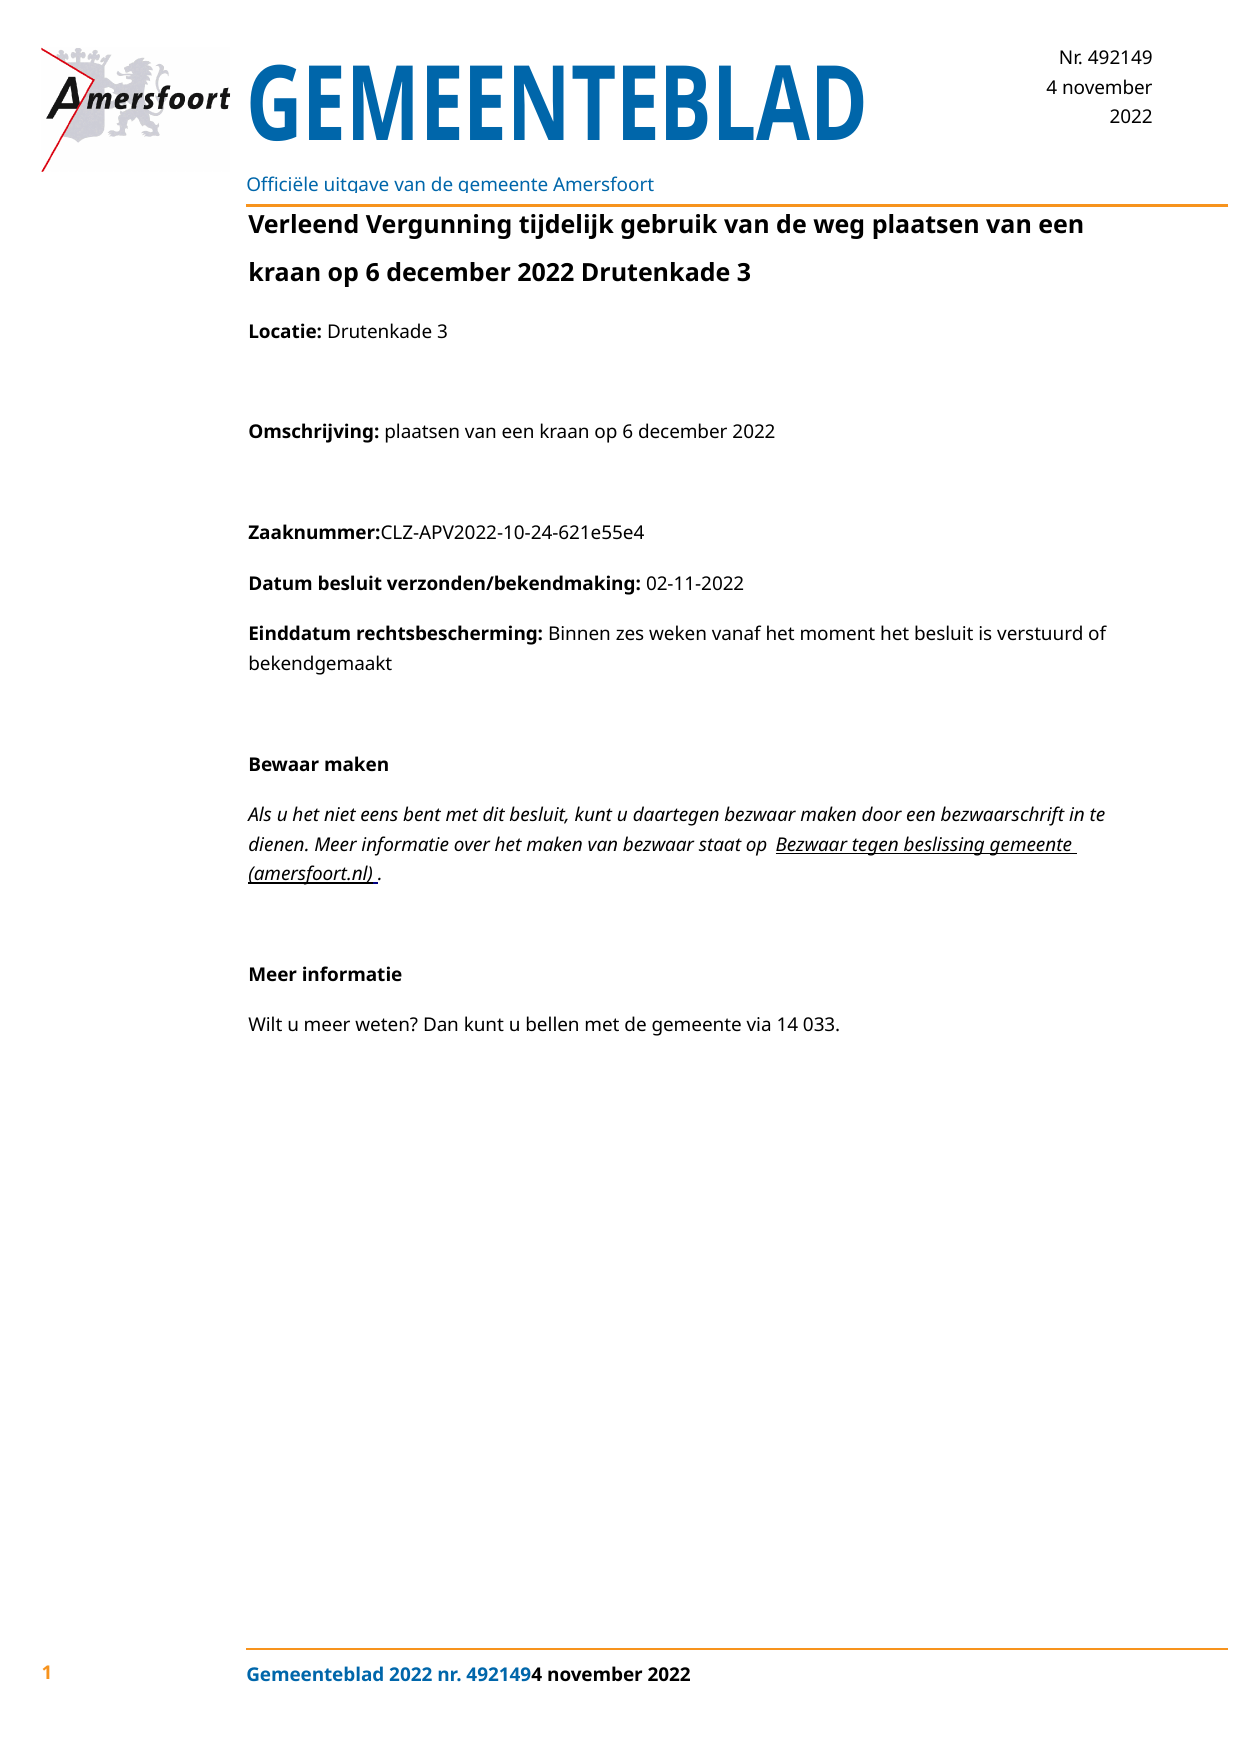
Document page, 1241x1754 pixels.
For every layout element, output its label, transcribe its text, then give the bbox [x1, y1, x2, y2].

text Als u het niet eens bent met dit besluit, kunt u daartegen bezwaar maken door een bezwaarschrift in te dienen. Meer informatie over het maken van bezwaar staat op Bezwaar tegen beslissing gemeente (amersfoort.nl) . [248, 801, 1152, 886]
text Verleend Vergunning tijdelijk gebruik van de weg plaatsen van een kraan op 6 december 2022 Drutenkade 3 [248, 207, 1152, 288]
text Wilt u meer weten? Dan kunt u bellen met de gemeente via 14 033. [248, 1012, 1152, 1037]
text Zaaknummer:CLZ-APV2022-10-24-621e55e4 [248, 519, 1152, 545]
text Locatie: Drutenkade 3 [248, 318, 1152, 344]
text Datum besluit verzonden/bekendmaking: 02-11-2022 [248, 570, 1152, 596]
text Meer informatie [248, 961, 1152, 987]
picture [41, 47, 231, 172]
text Einddatum rechtsbescherming: Binnen zes weken vanaf het moment het besluit is verstuurd of bekendgemaakt [248, 620, 1152, 676]
text Bewaar maken [248, 751, 1152, 777]
text Omschrijving: plaatsen van een kraan op 6 december 2022 [248, 419, 1152, 444]
